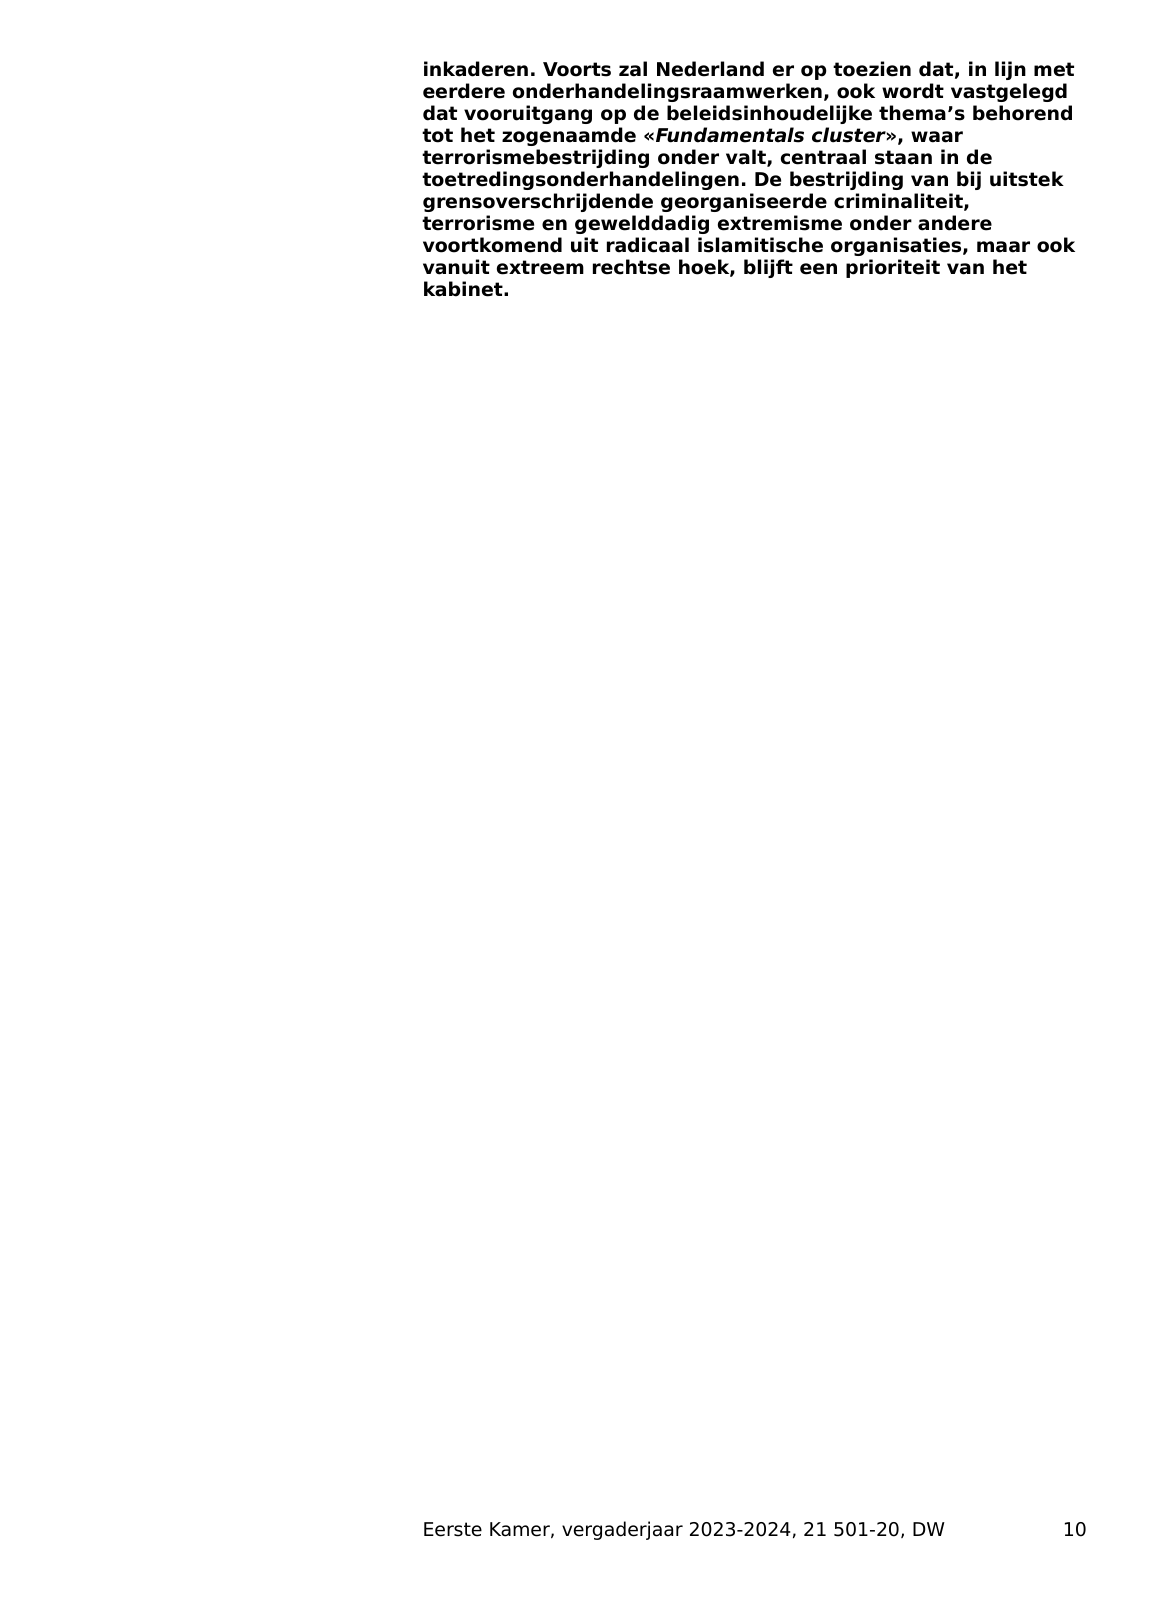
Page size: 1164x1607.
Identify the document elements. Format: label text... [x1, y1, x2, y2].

text inkaderen. Voorts zal Nederland er op toezien dat, in lijn met eerdere onderhandelingsraamwerken, ook wordt vastgelegd dat vooruitgang op de beleidsinhoudelijke thema’s behorend tot het zogenaamde «Fundamentals cluster», waar terrorismebestrijding onder valt, centraal staan in de toetredingsonderhandelingen. De bestrijding van bij uitstek grensoverschrijdende georganiseerde criminaliteit, terrorisme en gewelddadig extremisme onder andere voortkomend uit radicaal islamitische organisaties, maar ook vanuit extreem rechtse hoek, blijft een prioriteit van het kabinet. [422, 59, 1087, 301]
